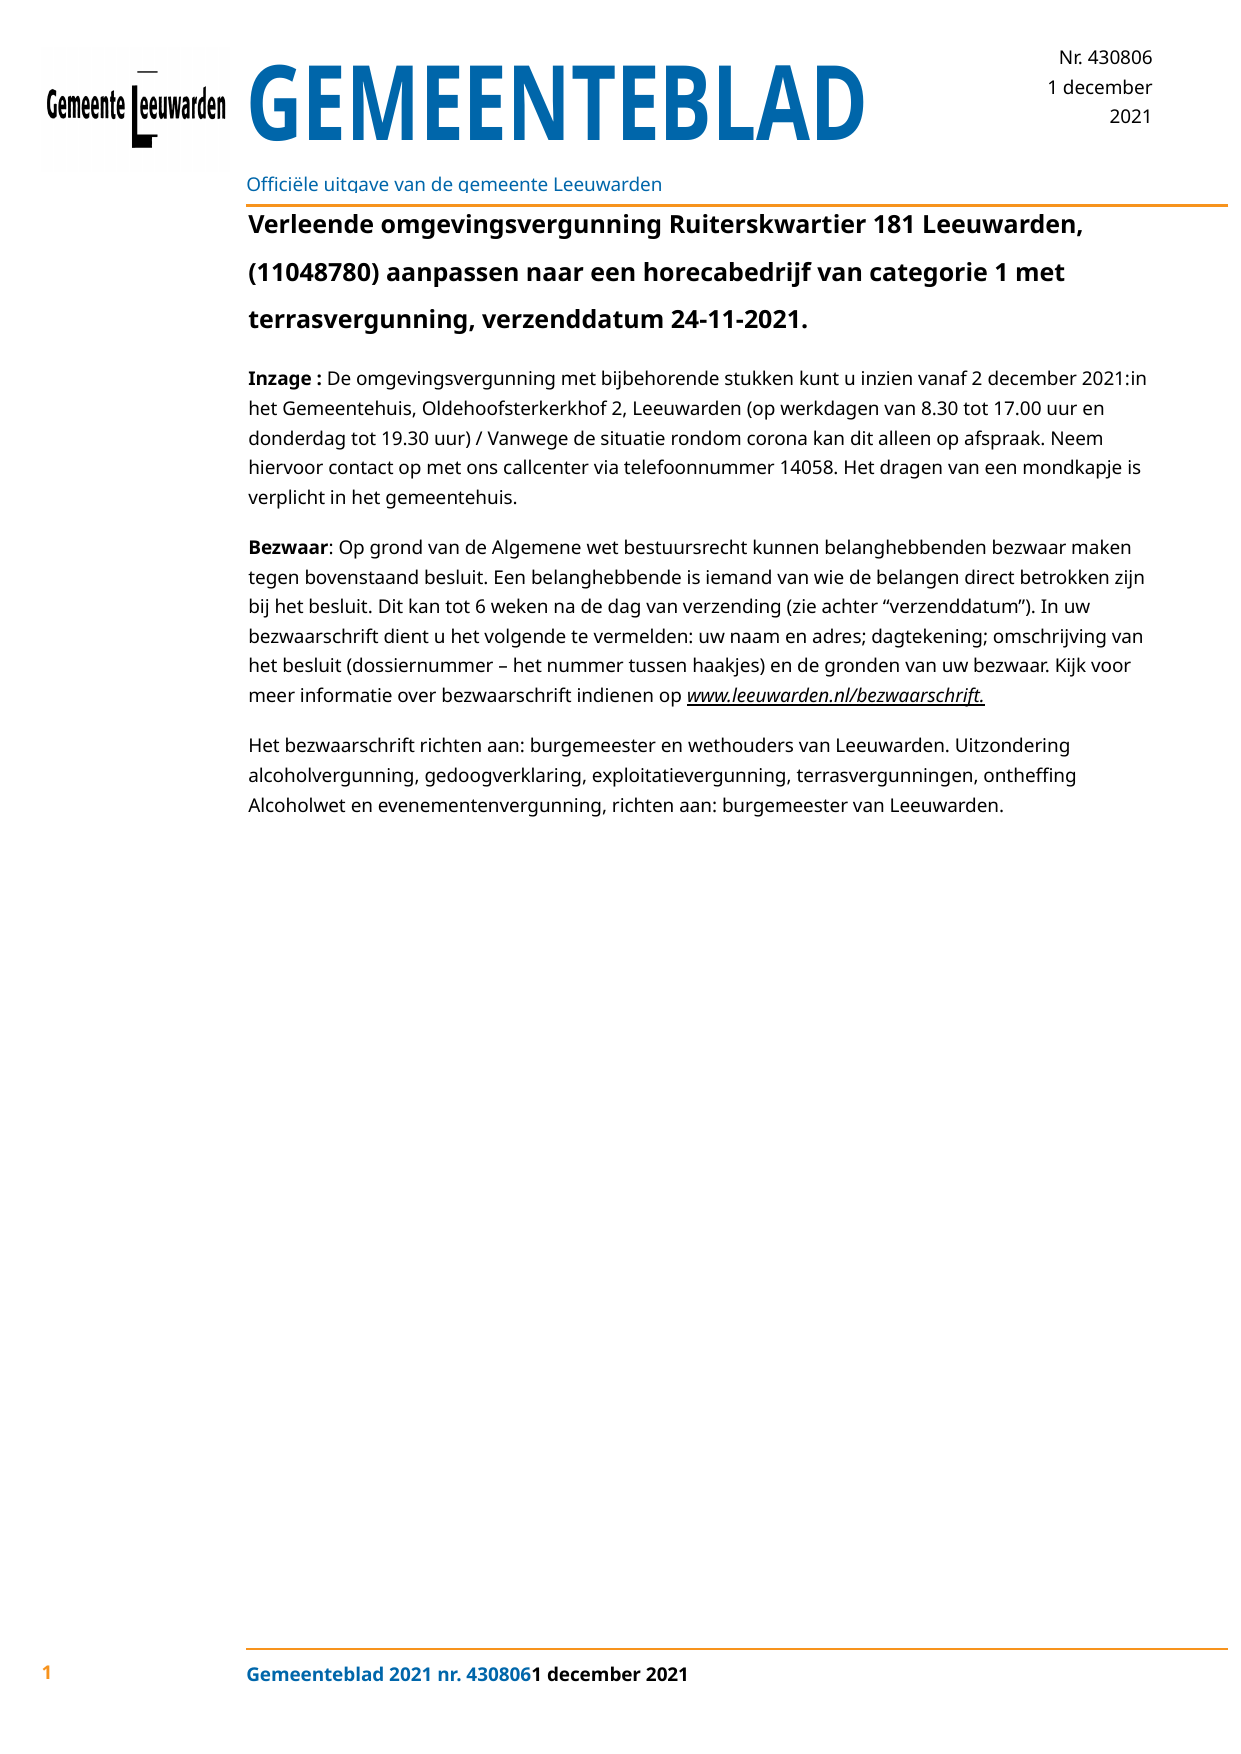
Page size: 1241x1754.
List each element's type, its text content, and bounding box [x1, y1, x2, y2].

text Verleende omgevingsvergunning Ruiterskwartier 181 Leeuwarden, (11048780) aanpassen naar een horecabedrijf van categorie 1 met terrasvergunning, verzenddatum 24-11-2021. [248, 207, 1152, 336]
text Het bezwaarschrift richten aan: burgemeester en wethouders van Leeuwarden. Uitzondering alcoholvergunning, gedoogverklaring, exploitatievergunning, terrasvergunningen, ontheffing Alcoholwet en evenementenvergunning, richten aan: burgemeester van Leeuwarden. [248, 733, 1152, 817]
picture [41, 47, 231, 172]
text Inzage : De omgevingsvergunning met bijbehorende stukken kunt u inzien vanaf 2 december 2021:in het Gemeentehuis, Oldehoofsterkerkhof 2, Leeuwarden (op werkdagen van 8.30 tot 17.00 uur en donderdag tot 19.30 uur) / Vanwege de situatie rondom corona kan dit alleen op afspraak. Neem hiervoor contact op met ons callcenter via telefoonnummer 14058. Het dragen van een mondkapje is verplicht in het gemeentehuis. [248, 366, 1152, 509]
text Bezwaar: Op grond van de Algemene wet bestuursrecht kunnen belanghebbenden bezwaar maken tegen bovenstaand besluit. Een belanghebbende is iemand van wie de belangen direct betrokken zijn bij het besluit. Dit kan tot 6 weken na de dag van verzending (zie achter “verzenddatum”). In uw bezwaarschrift dient u het volgende te vermelden: uw naam en adres; dagtekening; omschrijving van het besluit (dossiernummer – het nummer tussen haakjes) en de gronden van uw bezwaar. Kijk voor meer informatie over bezwaarschrift indienen op www.leeuwarden.nl/bezwaarschrift. [248, 534, 1152, 708]
